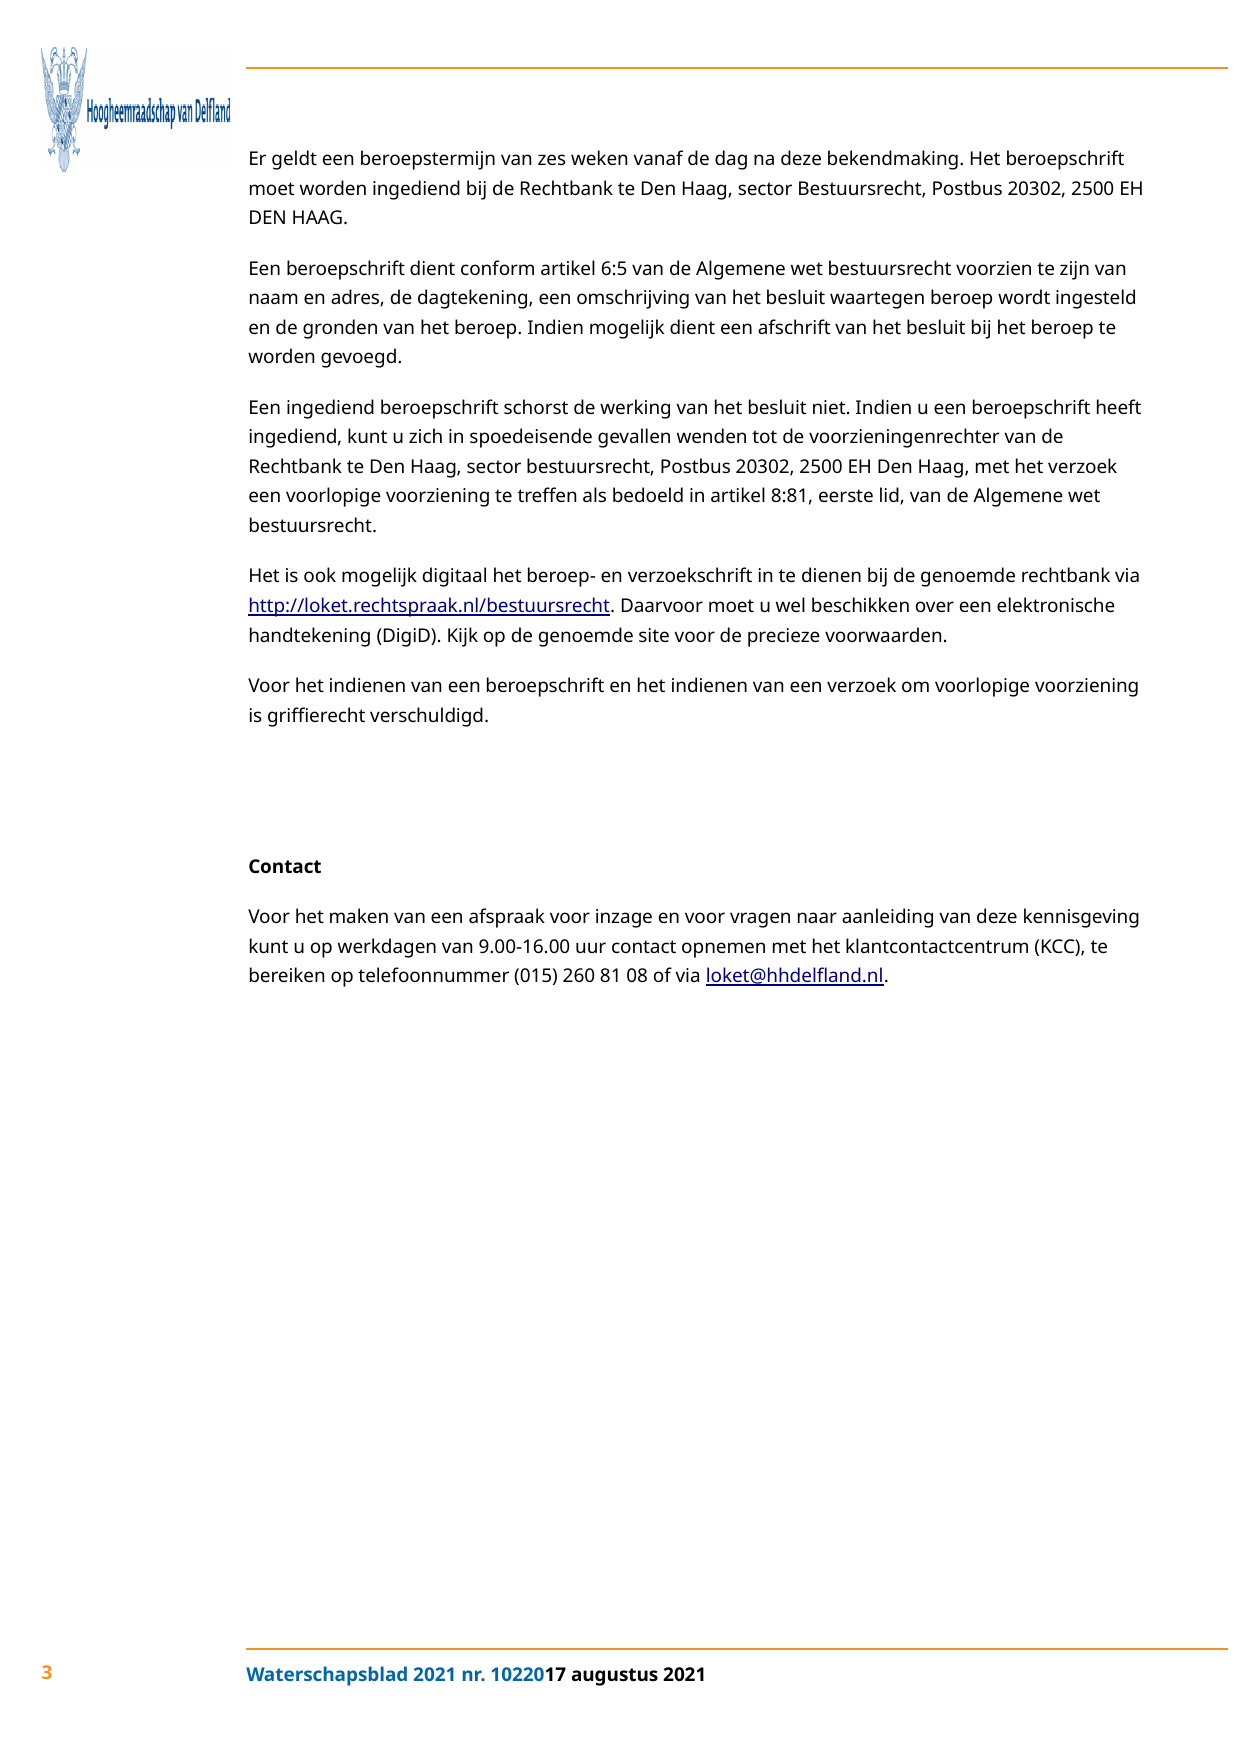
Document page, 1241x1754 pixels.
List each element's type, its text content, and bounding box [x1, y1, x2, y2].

text Contact [248, 853, 1152, 879]
text Voor het maken van een afspraak voor inzage en voor vragen naar aanleiding van deze kennisgeving kunt u op werkdagen van 9.00-16.00 uur contact opnemen met het klantcontactcentrum (KCC), te bereiken op telefoonnummer (015) 260 81 08 of via loket@hhdelfland.nl. [248, 903, 1152, 988]
text Een ingediend beroepschrift schorst de werking van het besluit niet. Indien u een beroepschrift heeft ingediend, kunt u zich in spoedeisende gevallen wenden tot de voorzieningenrechter van de Rechtbank te Den Haag, sector bestuursrecht, Postbus 20302, 2500 EH Den Haag, met het verzoek een voorlopige voorziening te treffen als bedoeld in artikel 8:81, eerste lid, van de Algemene wet bestuursrecht. [248, 394, 1152, 538]
picture [41, 47, 231, 172]
text Een beroepschrift dient conform artikel 6:5 van de Algemene wet bestuursrecht voorzien te zijn van naam en adres, de dagtekening, een omschrijving van het besluit waartegen beroep wordt ingesteld en de gronden van het beroep. Indien mogelijk dient een afschrift van het besluit bij het beroep te worden gevoegd. [248, 255, 1152, 369]
text Het is ook mogelijk digitaal het beroep- en verzoekschrift in te dienen bij de genoemde rechtbank via http://loket.rechtspraak.nl/bestuursrecht. Daarvoor moet u wel beschikken over een elektronische handtekening (DigiD). Kijk op de genoemde site voor de precieze voorwaarden. [248, 563, 1152, 648]
text Voor het indienen van een beroepschrift en het indienen van een verzoek om voorlopige voorziening is griffierecht verschuldigd. [248, 672, 1152, 728]
text Er geldt een beroepstermijn van zes weken vanaf de dag na deze bekendmaking. Het beroepschrift moet worden ingediend bij de Rechtbank te Den Haag, sector Bestuursrecht, Postbus 20302, 2500 EH DEN HAAG. [248, 145, 1152, 230]
